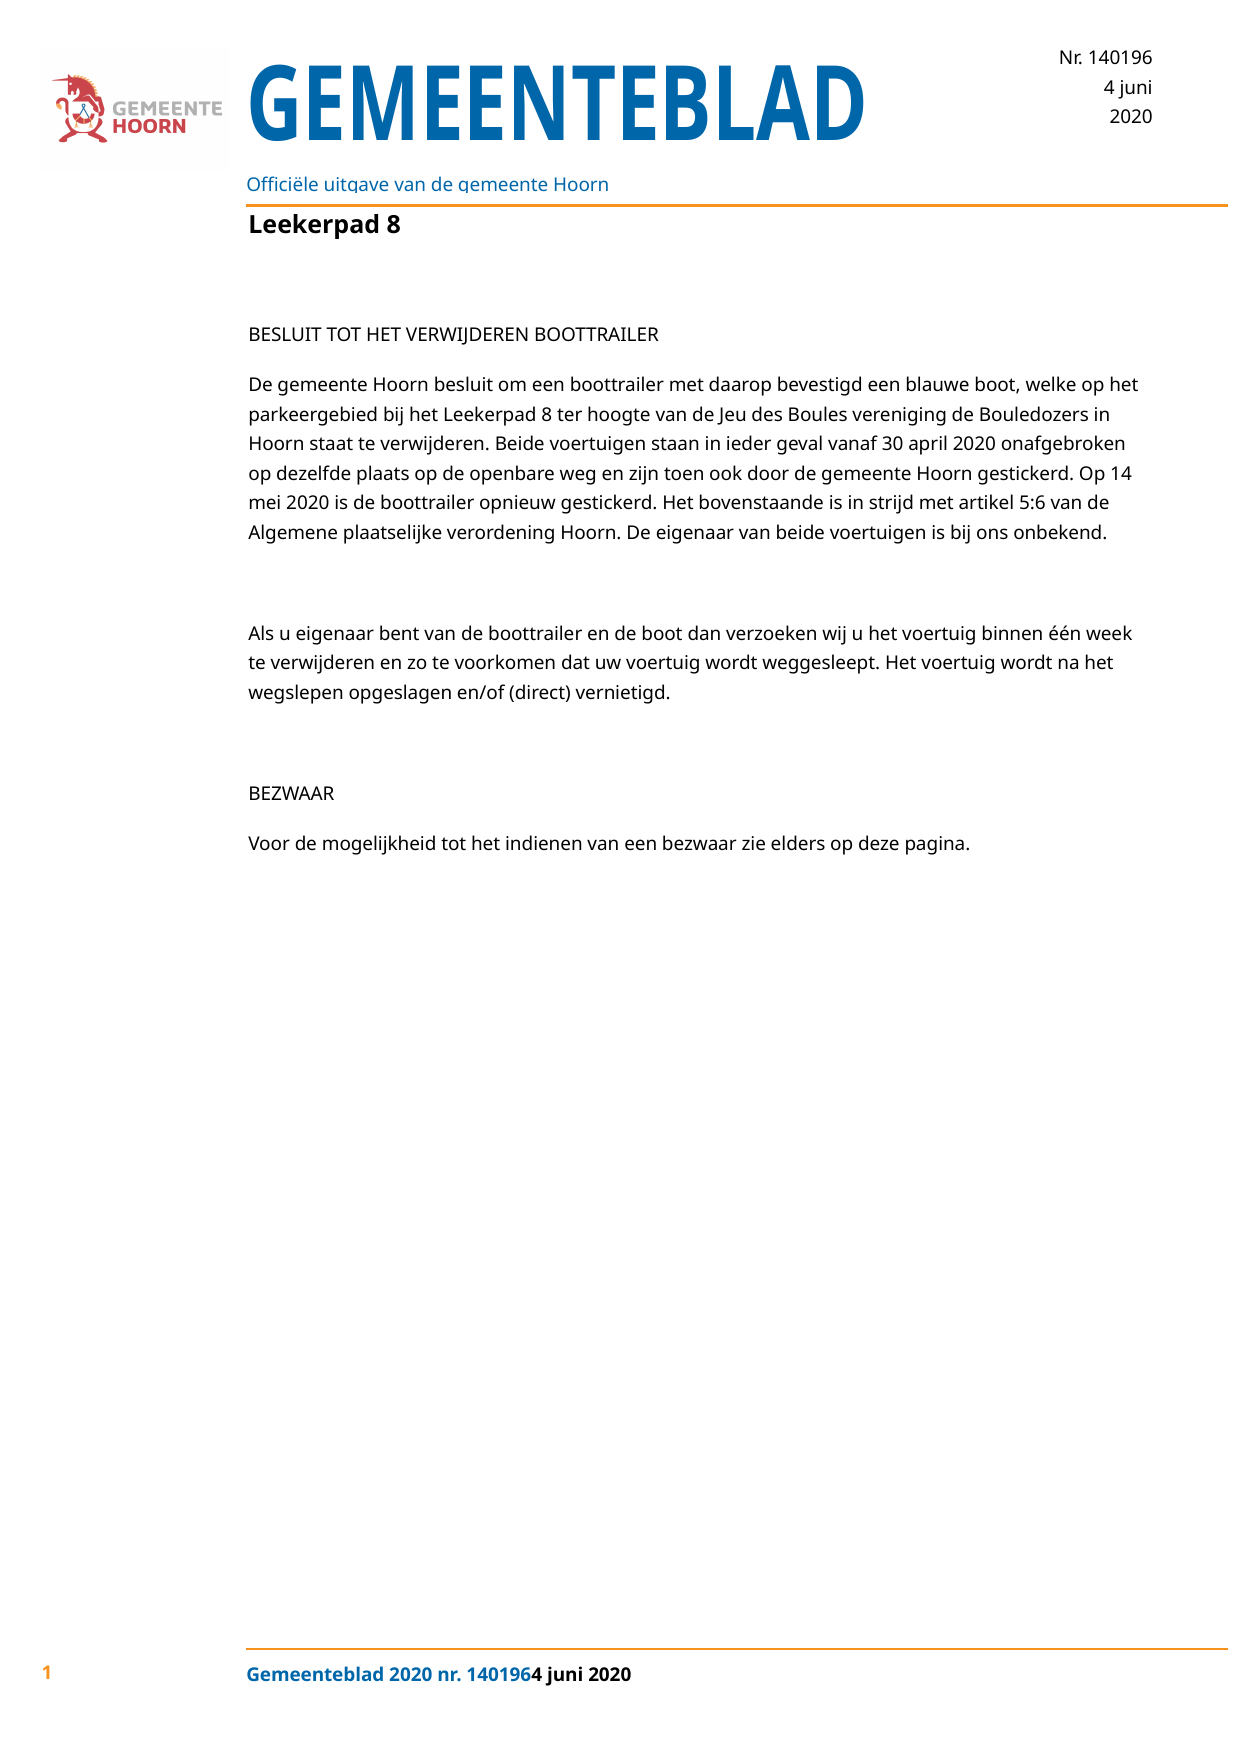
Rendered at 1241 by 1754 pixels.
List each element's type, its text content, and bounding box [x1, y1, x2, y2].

text Leekerpad 8 [248, 207, 1152, 241]
text BEZWAAR [248, 780, 1152, 806]
text BESLUIT TOT HET VERWIJDEREN BOOTTRAILER [248, 321, 1152, 346]
picture [41, 47, 231, 172]
text Voor de mogelijkheid tot het indienen van een bezwaar zie elders op deze pagina. [248, 830, 1152, 856]
text Als u eigenaar bent van de boottrailer en de boot dan verzoeken wij u het voertuig binnen één week te verwijderen en zo te voorkomen dat uw voertuig wordt weggesleept. Het voertuig wordt na het wegslepen opgeslagen en/of (direct) vernietigd. [248, 620, 1152, 705]
text De gemeente Hoorn besluit om een boottrailer met daarop bevestigd een blauwe boot, welke op het parkeergebied bij het Leekerpad 8 ter hoogte van de Jeu des Boules vereniging de Bouledozers in Hoorn staat te verwijderen. Beide voertuigen staan in ieder geval vanaf 30 april 2020 onafgebroken op dezelfde plaats op de openbare weg en zijn toen ook door de gemeente Hoorn gestickerd. Op 14 mei 2020 is de boottrailer opnieuw gestickerd. Het bovenstaande is in strijd met artikel 5:6 van de Algemene plaatselijke verordening Hoorn. De eigenaar van beide voertuigen is bij ons onbekend. [248, 371, 1152, 545]
